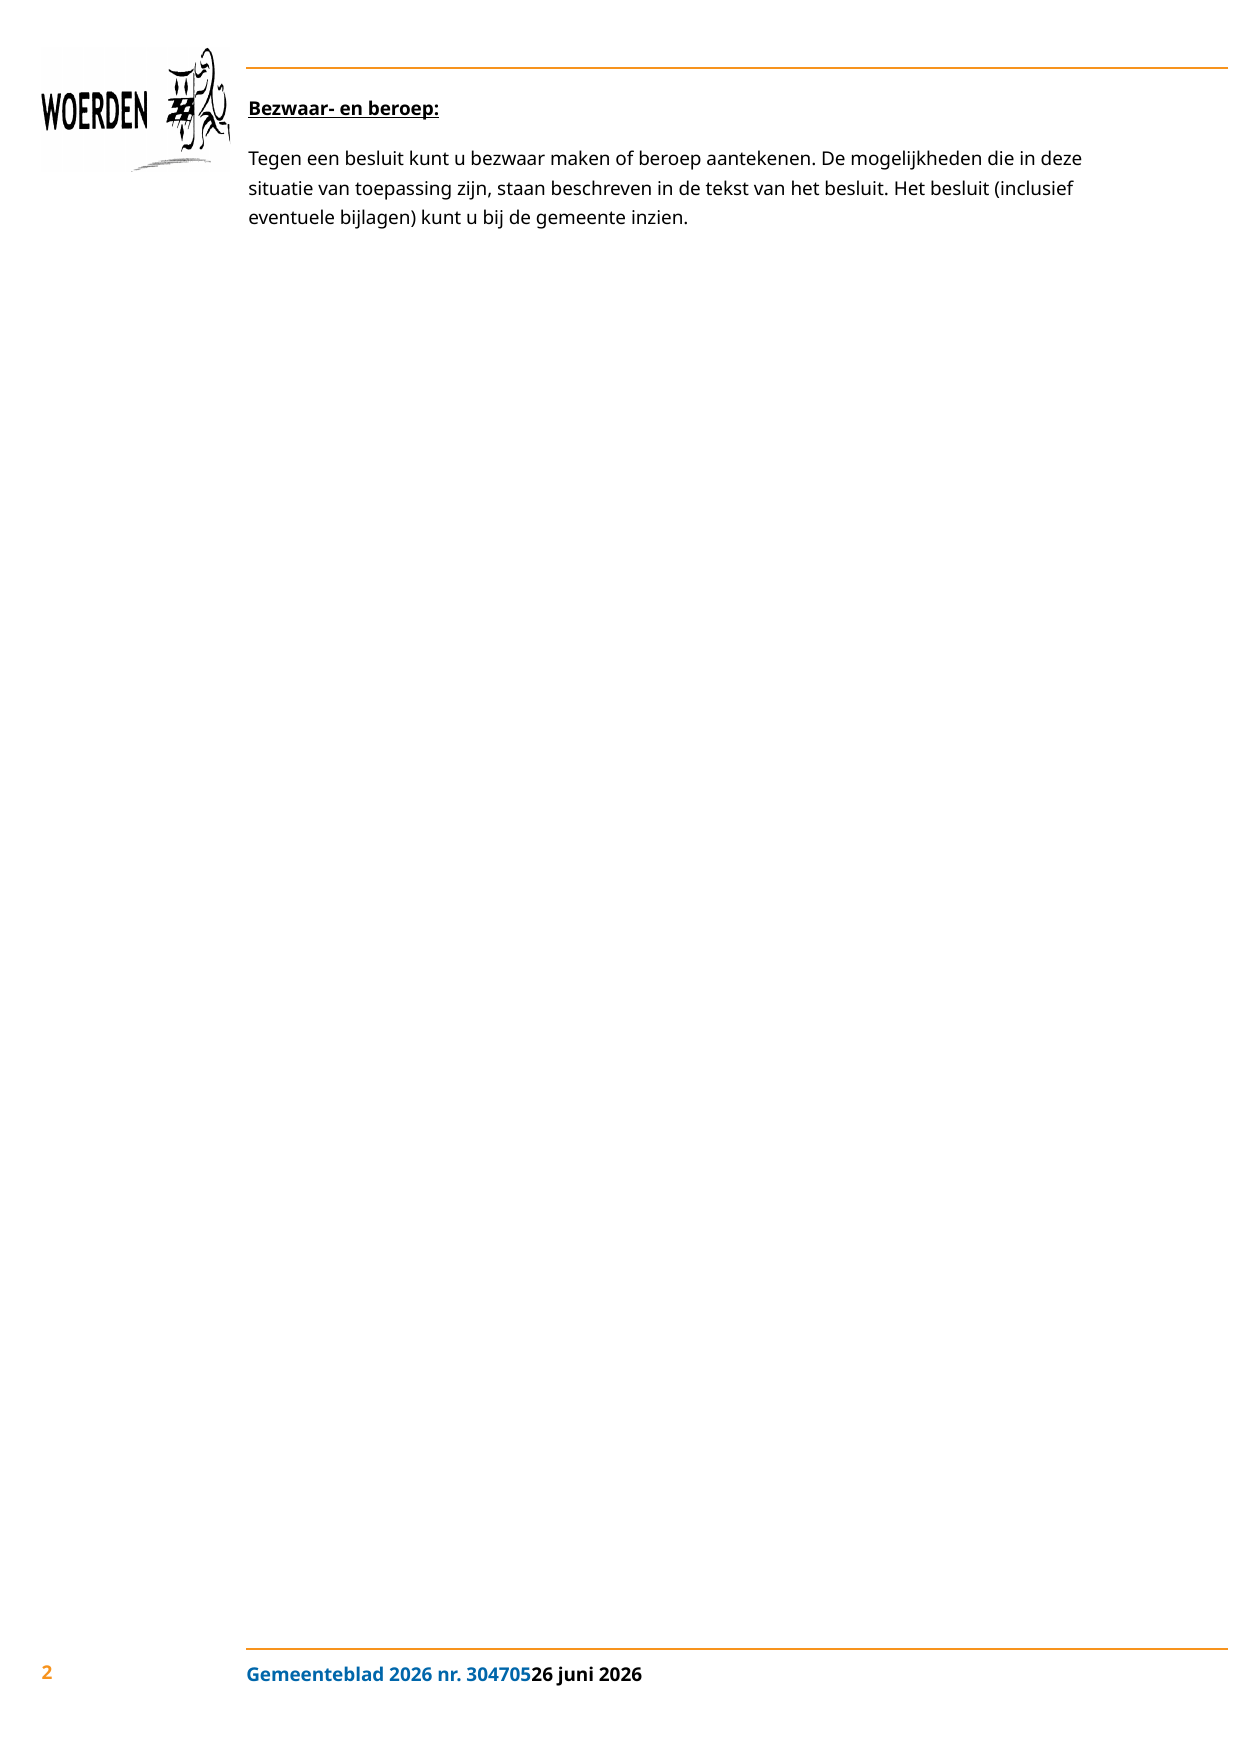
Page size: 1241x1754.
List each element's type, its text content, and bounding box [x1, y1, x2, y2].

picture [41, 47, 231, 172]
text Tegen een besluit kunt u bezwaar maken of beroep aantekenen. De mogelijkheden die in deze situatie van toepassing zijn, staan beschreven in de tekst van het besluit. Het besluit (inclusief eventuele bijlagen) kunt u bij de gemeente inzien. [248, 145, 1152, 230]
text Bezwaar- en beroep: [248, 95, 1152, 121]
